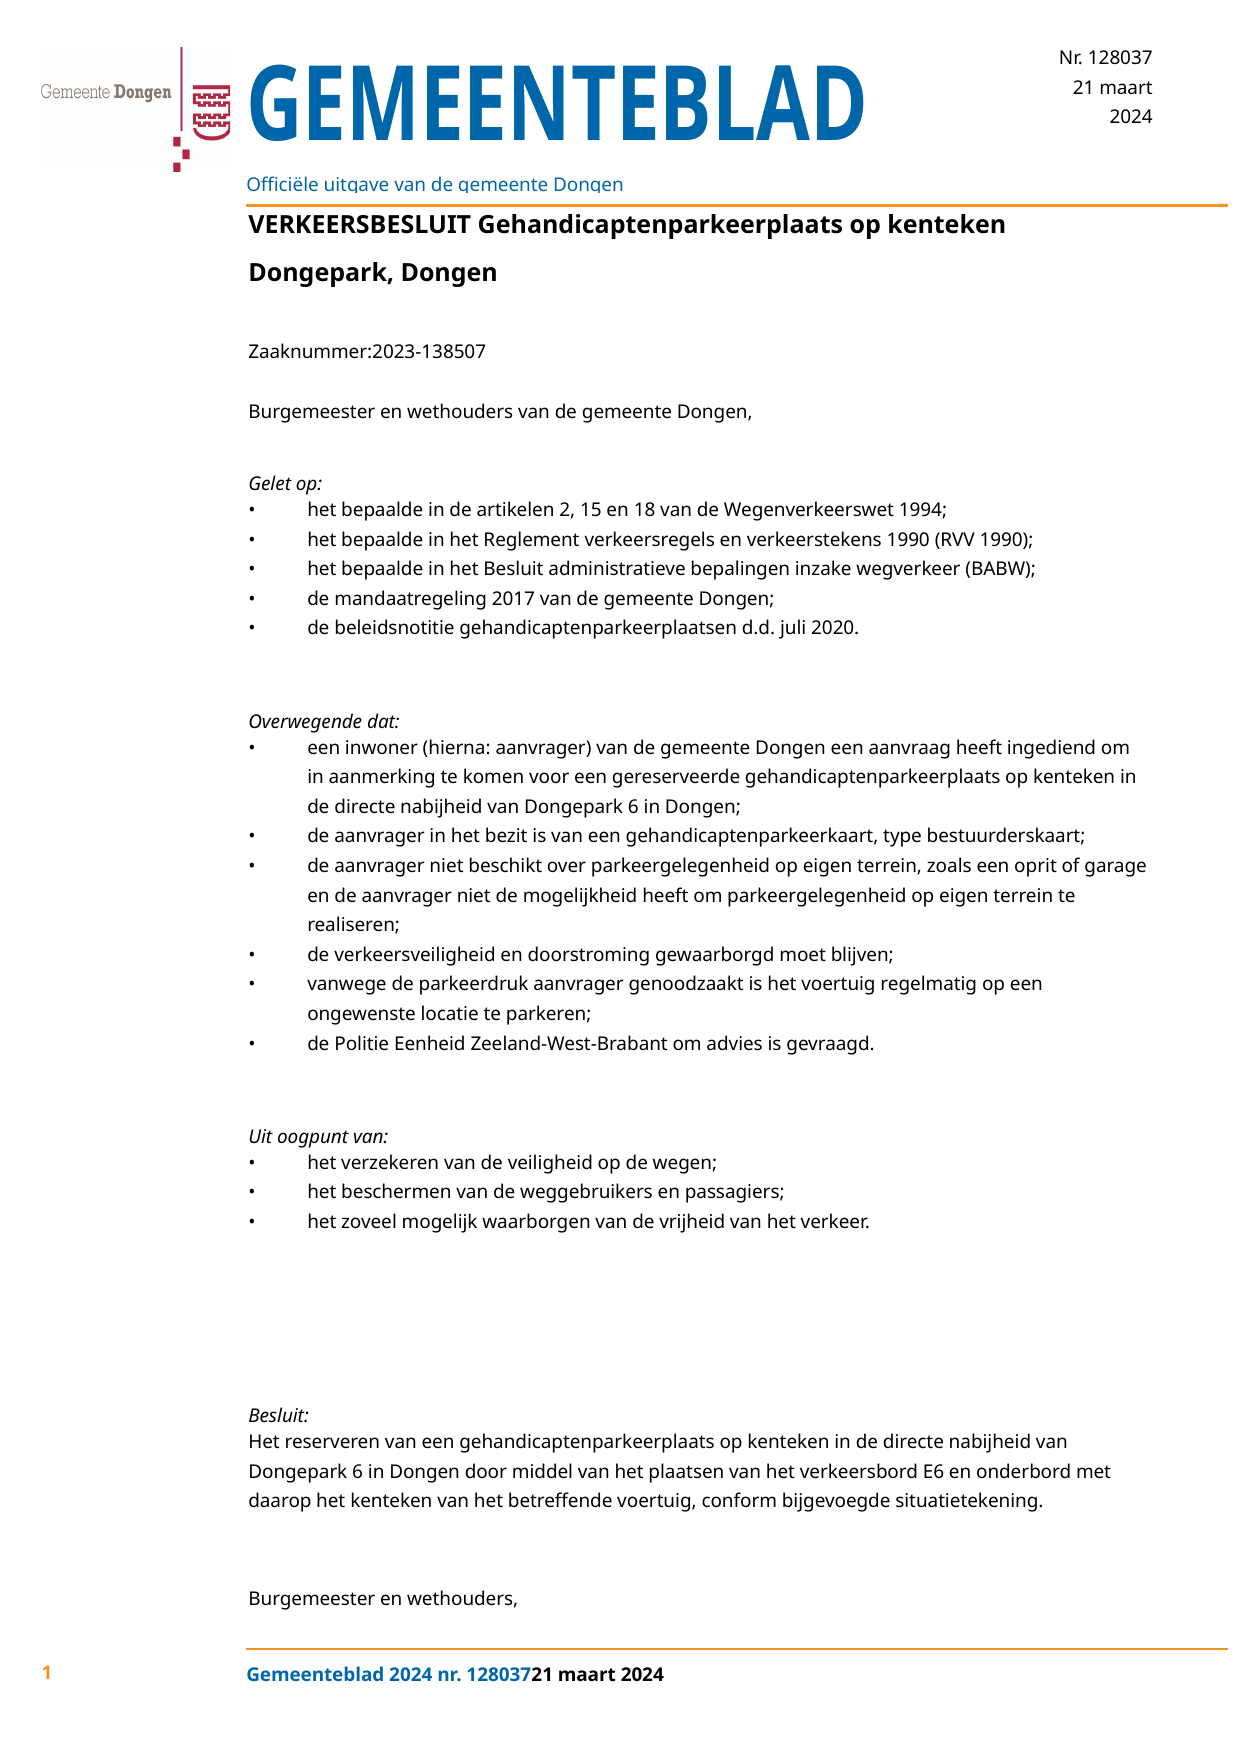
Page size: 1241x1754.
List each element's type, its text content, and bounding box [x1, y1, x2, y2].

text Het reserveren van een gehandicaptenparkeerplaats op kenteken in de directe nabijheid van Dongepark 6 in Dongen door middel van het plaatsen van het verkeersbord E6 en onderbord met daarop het kenteken van het betreffende voertuig, conform bijgevoegde situatietekening. [248, 1428, 1152, 1513]
list het bepaalde in de artikelen 2, 15 en 18 van de Wegenverkeerswet 1994; [248, 496, 1152, 522]
list de verkeersveiligheid en doorstroming gewaarborgd moet blijven; [248, 941, 1152, 967]
list de mandaatregeling 2017 van de gemeente Dongen; [248, 585, 1152, 611]
text Besluit: [248, 1402, 1152, 1428]
list de beleidsnotitie gehandicaptenparkeerplaatsen d.d. juli 2020. [248, 614, 1152, 640]
list het beschermen van de weggebruikers en passagiers; [248, 1178, 1152, 1204]
text Burgemeester en wethouders van de gemeente Dongen, [248, 398, 1152, 423]
list het bepaalde in het Reglement verkeersregels en verkeerstekens 1990 (RVV 1990); [248, 526, 1152, 552]
list het verzekeren van de veiligheid op de wegen; [248, 1149, 1152, 1175]
list vanwege de parkeerdruk aanvrager genoodzaakt is het voertuig regelmatig op een ongewenste locatie te parkeren; [248, 971, 1152, 1026]
list een inwoner (hierna: aanvrager) van de gemeente Dongen een aanvraag heeft ingediend om in aanmerking te komen voor een gereserveerde gehandicaptenparkeerplaats op kenteken in de directe nabijheid van Dongepark 6 in Dongen; [248, 734, 1152, 819]
text VERKEERSBESLUIT Gehandicaptenparkeerplaats op kenteken Dongepark, Dongen [248, 207, 1152, 288]
list de aanvrager in het bezit is van een gehandicaptenparkeerkaart, type bestuurderskaart; [248, 823, 1152, 848]
list het zoveel mogelijk waarborgen van de vrijheid van het verkeer. [248, 1208, 1152, 1234]
picture [41, 47, 231, 172]
list de aanvrager niet beschikt over parkeergelegenheid op eigen terrein, zoals een oprit of garage en de aanvrager niet de mogelijkheid heeft om parkeergelegenheid op eigen terrein te realiseren; [248, 852, 1152, 937]
text Uit oogpunt van: [248, 1123, 1152, 1149]
text Burgemeester en wethouders, [248, 1586, 1152, 1611]
text Gelet op: [248, 471, 1152, 496]
list de Politie Eenheid Zeeland-West-Brabant om advies is gevraagd. [248, 1030, 1152, 1055]
list het bepaalde in het Besluit administratieve bepalingen inzake wegverkeer (BABW); [248, 555, 1152, 581]
text Overwegende dat: [248, 708, 1152, 734]
text Zaaknummer:2023-138507 [248, 339, 1152, 364]
